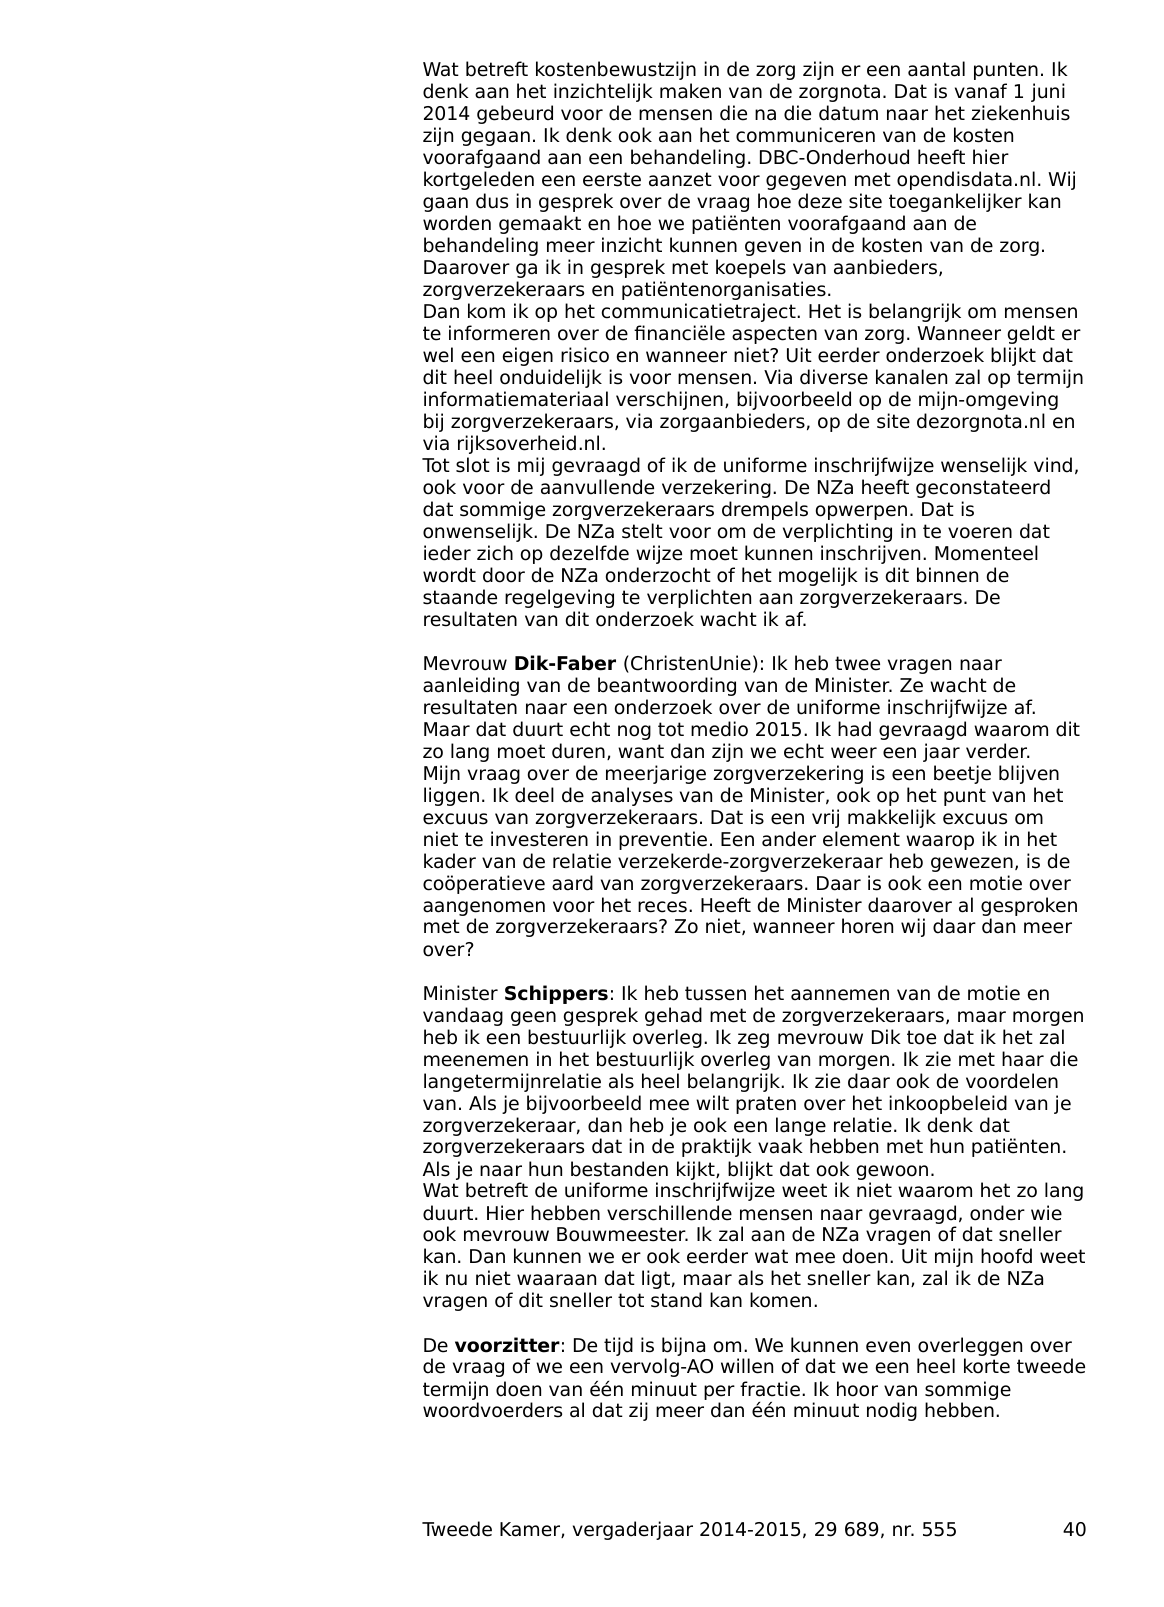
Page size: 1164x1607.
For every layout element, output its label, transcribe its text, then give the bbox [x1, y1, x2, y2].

text De voorzitter: De tijd is bijna om. We kunnen even overleggen over de vraag of we een vervolg-AO willen of dat we een heel korte tweede termijn doen van één minuut per fractie. Ik hoor van sommige woordvoerders al dat zij meer dan één minuut nodig hebben. [422, 1334, 1087, 1422]
text Minister Schippers: Ik heb tussen het aannemen van de motie en vandaag geen gesprek gehad met de zorgverzekeraars, maar morgen heb ik een bestuurlijk overleg. Ik zeg mevrouw Dik toe dat ik het zal meenemen in het bestuurlijk overleg van morgen. Ik zie met haar die langetermijnrelatie als heel belangrijk. Ik zie daar ook de voordelen van. Als je bijvoorbeeld mee wilt praten over het inkoopbeleid van je zorgverzekeraar, dan heb je ook een lange relatie. Ik denk dat zorgverzekeraars dat in de praktijk vaak hebben met hun patiënten. Als je naar hun bestanden kijkt, blijkt dat ook gewoon. [422, 983, 1087, 1180]
text Mijn vraag over de meerjarige zorgverzekering is een beetje blijven liggen. Ik deel de analyses van de Minister, ook op het punt van het excuus van zorgverzekeraars. Dat is een vrij makkelijk excuus om niet te investeren in preventie. Een ander element waarop ik in het kader van de relatie verzekerde-zorgverzekeraar heb gewezen, is de coöperatieve aard van zorgverzekeraars. Daar is ook een motie over aangenomen voor het reces. Heeft de Minister daarover al gesproken met de zorgverzekeraars? Zo niet, wanneer horen wij daar dan meer over? [422, 763, 1087, 960]
text Wat betreft de uniforme inschrijfwijze weet ik niet waarom het zo lang duurt. Hier hebben verschillende mensen naar gevraagd, onder wie ook mevrouw Bouwmeester. Ik zal aan de NZa vragen of dat sneller kan. Dan kunnen we er ook eerder wat mee doen. Uit mijn hoofd weet ik nu niet waaraan dat ligt, maar als het sneller kan, zal ik de NZa vragen of dit sneller tot stand kan komen. [422, 1180, 1087, 1312]
text Wat betreft kostenbewustzijn in de zorg zijn er een aantal punten. Ik denk aan het inzichtelijk maken van de zorgnota. Dat is vanaf 1 juni 2014 gebeurd voor de mensen die na die datum naar het ziekenhuis zijn gegaan. Ik denk ook aan het communiceren van de kosten voorafgaand aan een behandeling. DBC-Onderhoud heeft hier kortgeleden een eerste aanzet voor gegeven met opendisdata.nl. Wij gaan dus in gesprek over de vraag hoe deze site toegankelijker kan worden gemaakt en hoe we patiënten voorafgaand aan de behandeling meer inzicht kunnen geven in de kosten van de zorg. Daarover ga ik in gesprek met koepels van aanbieders, zorgverzekeraars en patiëntenorganisaties. [422, 59, 1087, 301]
text Tot slot is mij gevraagd of ik de uniforme inschrijfwijze wenselijk vind, ook voor de aanvullende verzekering. De NZa heeft geconstateerd dat sommige zorgverzekeraars drempels opwerpen. Dat is onwenselijk. De NZa stelt voor om de verplichting in te voeren dat ieder zich op dezelfde wijze moet kunnen inschrijven. Momenteel wordt door de NZa onderzocht of het mogelijk is dit binnen de staande regelgeving te verplichten aan zorgverzekeraars. De resultaten van dit onderzoek wacht ik af. [422, 455, 1087, 631]
text Mevrouw Dik-Faber (ChristenUnie): Ik heb twee vragen naar aanleiding van de beantwoording van de Minister. Ze wacht de resultaten naar een onderzoek over de uniforme inschrijfwijze af. Maar dat duurt echt nog tot medio 2015. Ik had gevraagd waarom dit zo lang moet duren, want dan zijn we echt weer een jaar verder. [422, 653, 1087, 763]
text Dan kom ik op het communicatietraject. Het is belangrijk om mensen te informeren over de financiële aspecten van zorg. Wanneer geldt er wel een eigen risico en wanneer niet? Uit eerder onderzoek blijkt dat dit heel onduidelijk is voor mensen. Via diverse kanalen zal op termijn informatiemateriaal verschijnen, bijvoorbeeld op de mijn-omgeving bij zorgverzekeraars, via zorgaanbieders, op de site dezorgnota.nl en via rijksoverheid.nl. [422, 301, 1087, 455]
